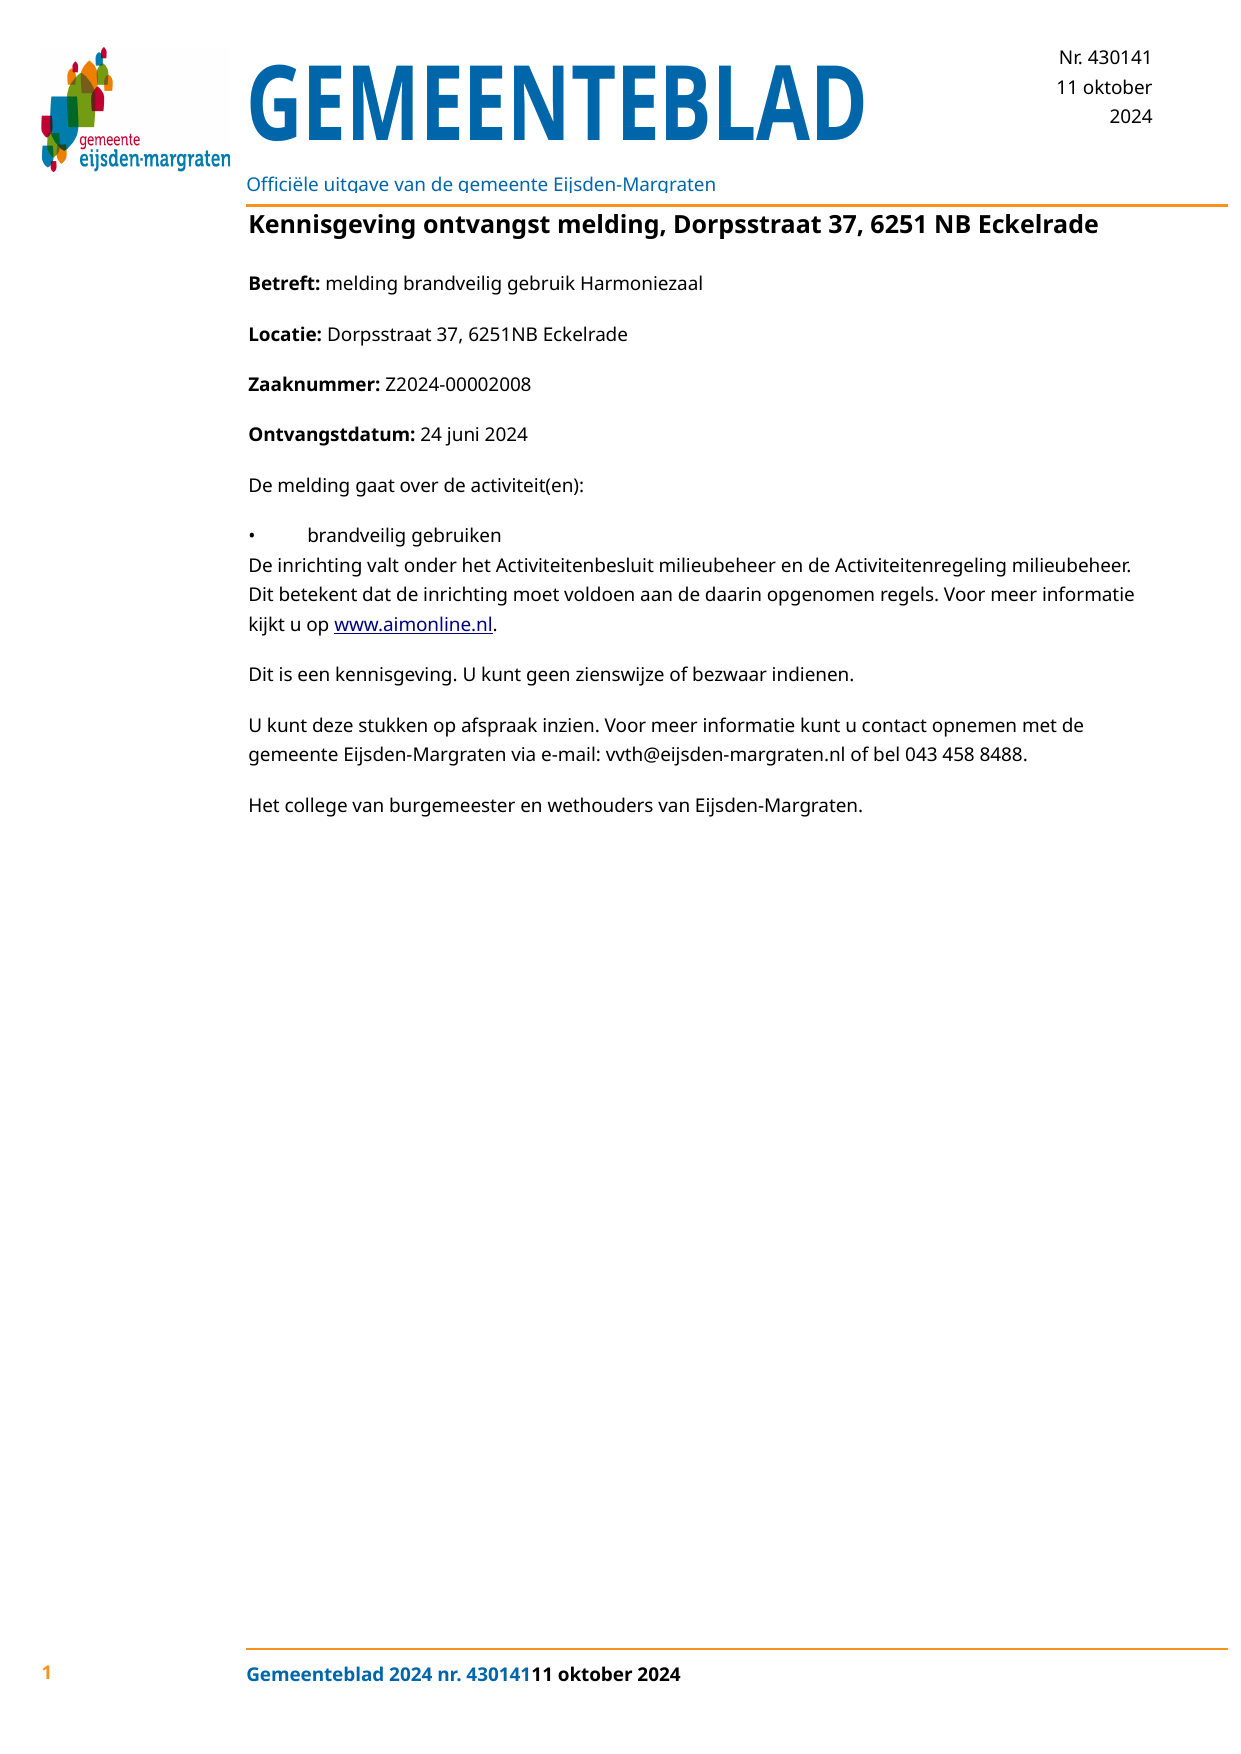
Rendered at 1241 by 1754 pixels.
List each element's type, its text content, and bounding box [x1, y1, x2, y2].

text De melding gaat over de activiteit(en): [248, 472, 1152, 498]
text De inrichting valt onder het Activiteitenbesluit milieubeheer en de Activiteitenregeling milieubeheer. Dit betekent dat de inrichting moet voldoen aan de daarin opgenomen regels. Voor meer informatie kijkt u op www.aimonline.nl. [248, 552, 1152, 637]
text U kunt deze stukken op afspraak inzien. Voor meer informatie kunt u contact opnemen met de gemeente Eijsden-Margraten via e-mail: vvth@eijsden-margraten.nl of bel 043 458 8488. [248, 712, 1152, 767]
text Ontvangstdatum: 24 juni 2024 [248, 422, 1152, 447]
list brandveilig gebruiken [248, 522, 1152, 548]
text Betreft: melding brandveilig gebruik Harmoniezaal [248, 270, 1152, 296]
text Het college van burgemeester en wethouders van Eijsden-Margraten. [248, 792, 1152, 818]
text Kennisgeving ontvangst melding, Dorpsstraat 37, 6251 NB Eckelrade [248, 207, 1152, 241]
text Locatie: Dorpsstraat 37, 6251NB Eckelrade [248, 321, 1152, 346]
picture [41, 47, 231, 172]
text Dit is een kennisgeving. U kunt geen zienswijze of bezwaar indienen. [248, 662, 1152, 687]
text Zaaknummer: Z2024-00002008 [248, 371, 1152, 397]
